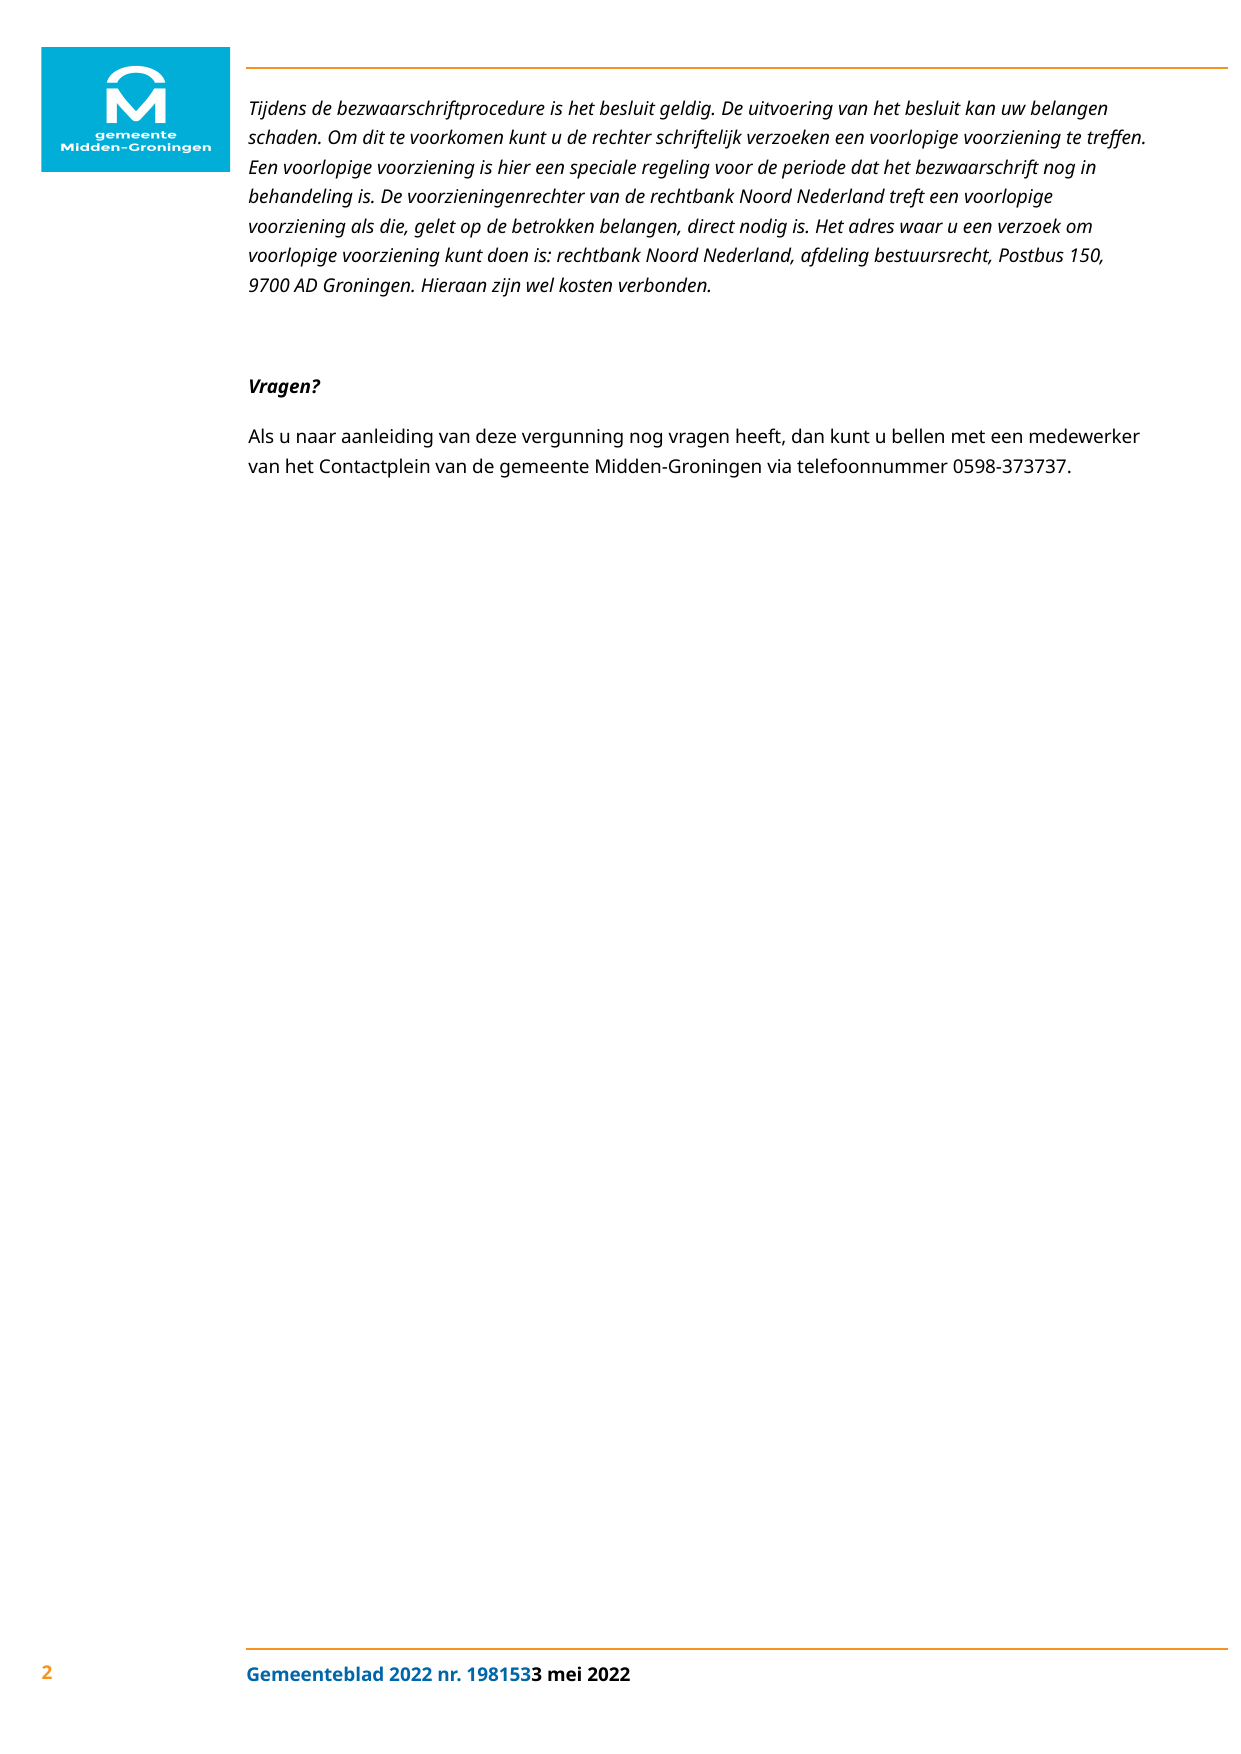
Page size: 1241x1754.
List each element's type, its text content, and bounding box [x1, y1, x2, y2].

text Vragen? [248, 373, 1152, 399]
picture [108, 66, 164, 82]
picture [184, 146, 190, 153]
text Als u naar aanleiding van deze vergunning nog vragen heeft, dan kunt u bellen met een medewerker van het Contactplein van de gemeente Midden-Groningen via telefoonnummer 0598-373737. [248, 423, 1152, 479]
text Tijdens de bezwaarschriftprocedure is het besluit geldig. De uitvoering van het besluit kan uw belangen schaden. Om dit te voorkomen kunt u de rechter schriftelijk verzoeken een voorlopige voorziening te treffen. Een voorlopige voorziening is hier een speciale regeling voor de periode dat het bezwaarschrift nog in behandeling is. De voorzieningenrechter van de rechtbank Noord Nederland treft een voorlopige voorziening als die, gelet op de betrokken belangen, direct nodig is. Het adres waar u een verzoek om voorlopige voorziening kunt doen is: rechtbank Noord Nederland, afdeling bestuursrecht, Postbus 150, 9700 AD Groningen. Hieraan zijn wel kosten verbonden. [248, 95, 1152, 298]
picture [107, 89, 165, 122]
